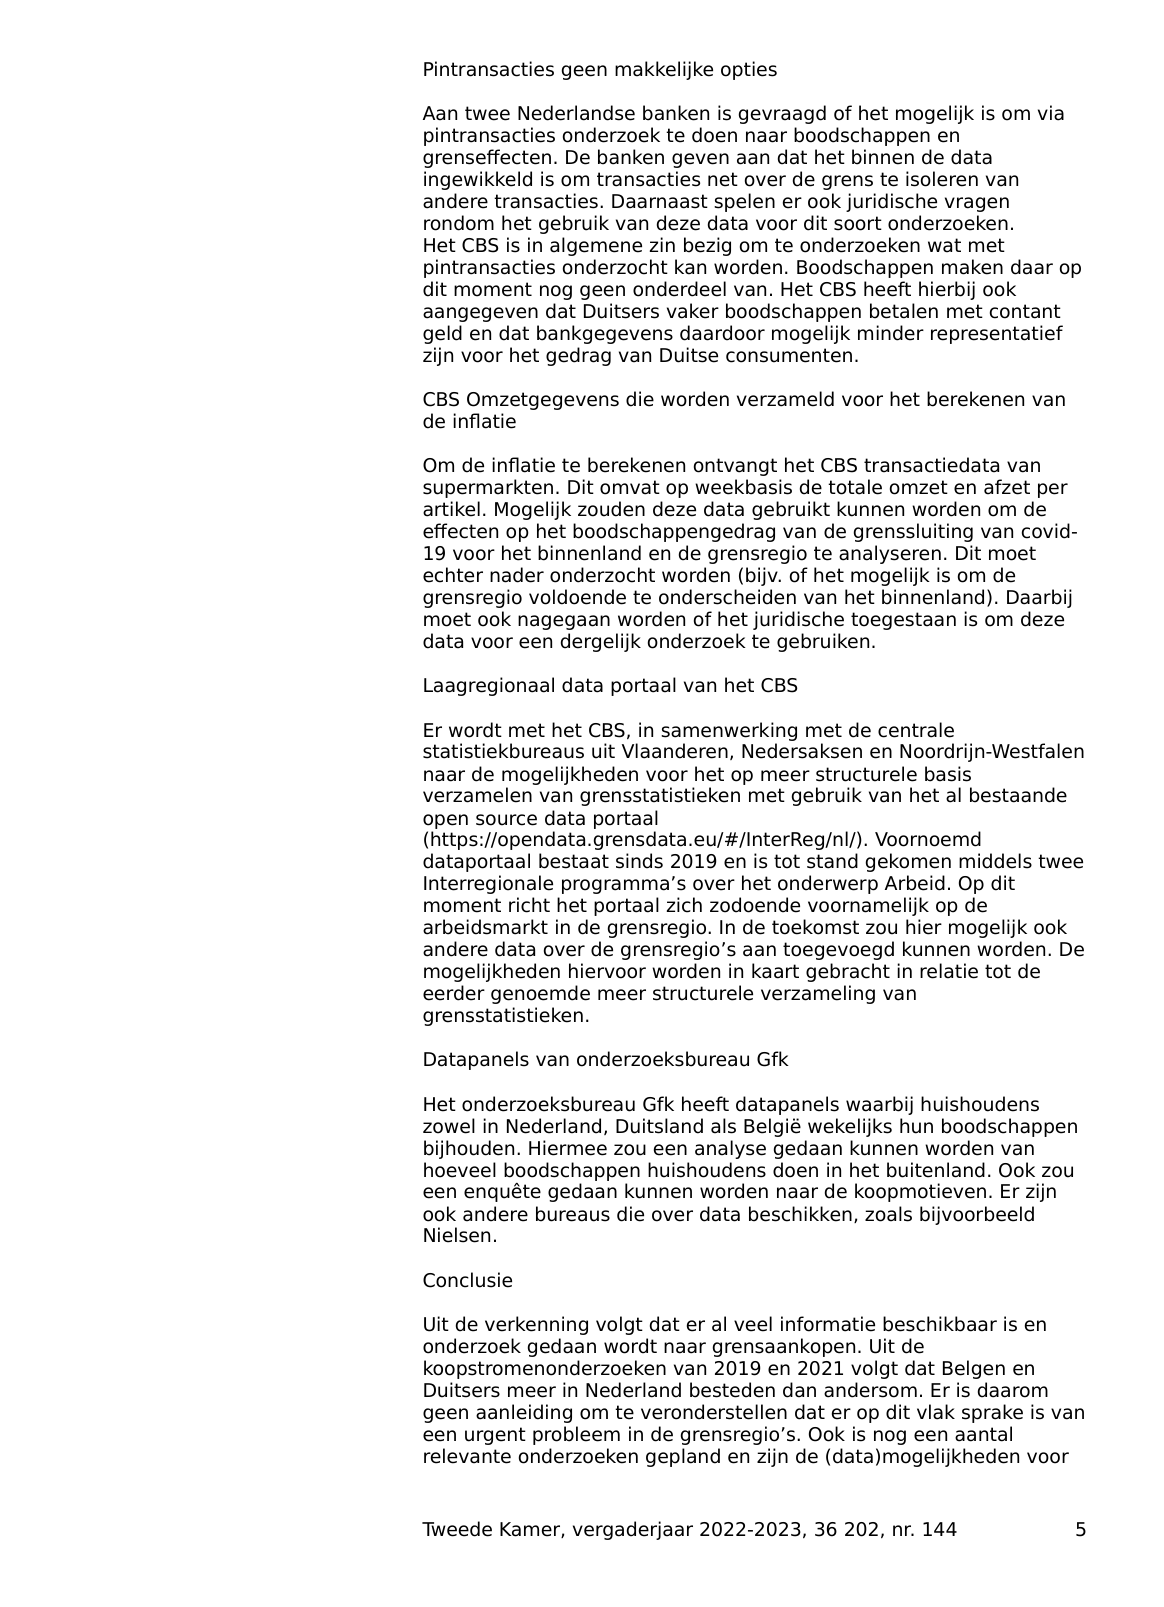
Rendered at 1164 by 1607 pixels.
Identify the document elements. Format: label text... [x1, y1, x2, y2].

text Om de inflatie te berekenen ontvangt het CBS transactiedata van supermarkten. Dit omvat op weekbasis de totale omzet en afzet per artikel. Mogelijk zouden deze data gebruikt kunnen worden om de effecten op het boodschappengedrag van de grenssluiting van covid-19 voor het binnenland en de grensregio te analyseren. Dit moet echter nader onderzocht worden (bijv. of het mogelijk is om de grensregio voldoende te onderscheiden van het binnenland). Daarbij moet ook nagegaan worden of het juridische toegestaan is om deze data voor een dergelijk onderzoek te gebruiken. [422, 455, 1087, 653]
text Er wordt met het CBS, in samenwerking met de centrale statistiekbureaus uit Vlaanderen, Nedersaksen en Noordrijn-Westfalen naar de mogelijkheden voor het op meer structurele basis verzamelen van grensstatistieken met gebruik van het al bestaande open source data portaal (https://opendata.grensdata.eu/#/InterReg/nl/). Voornoemd dataportaal bestaat sinds 2019 en is tot stand gekomen middels twee Interregionale programma’s over het onderwerp Arbeid. Op dit moment richt het portaal zich zodoende voornamelijk op de arbeidsmarkt in de grensregio. In de toekomst zou hier mogelijk ook andere data over de grensregio’s aan toegevoegd kunnen worden. De mogelijkheden hiervoor worden in kaart gebracht in relatie tot de eerder genoemde meer structurele verzameling van grensstatistieken. [422, 719, 1087, 1027]
text Uit de verkenning volgt dat er al veel informatie beschikbaar is en onderzoek gedaan wordt naar grensaankopen. Uit de koopstromenonderzoeken van 2019 en 2021 volgt dat Belgen en Duitsers meer in Nederland besteden dan andersom. Er is daarom geen aanleiding om te veronderstellen dat er op dit vlak sprake is van een urgent probleem in de grensregio’s. Ook is nog een aantal relevante onderzoeken gepland en zijn de (data)mogelijkheden voor [422, 1314, 1087, 1468]
subtitle Datapanels van onderzoeksbureau Gfk [422, 1049, 1087, 1071]
subtitle Conclusie [422, 1269, 1087, 1292]
subtitle Pintransacties geen makkelijke opties [422, 59, 1087, 81]
subtitle CBS Omzetgegevens die worden verzameld voor het berekenen van de inflatie [422, 389, 1087, 433]
text Aan twee Nederlandse banken is gevraagd of het mogelijk is om via pintransacties onderzoek te doen naar boodschappen en grenseffecten. De banken geven aan dat het binnen de data ingewikkeld is om transacties net over de grens te isoleren van andere transacties. Daarnaast spelen er ook juridische vragen rondom het gebruik van deze data voor dit soort onderzoeken. [422, 103, 1087, 235]
text Het onderzoeksbureau Gfk heeft datapanels waarbij huishoudens zowel in Nederland, Duitsland als België wekelijks hun boodschappen bijhouden. Hiermee zou een analyse gedaan kunnen worden van hoeveel boodschappen huishoudens doen in het buitenland. Ook zou een enquête gedaan kunnen worden naar de koopmotieven. Er zijn ook andere bureaus die over data beschikken, zoals bijvoorbeeld Nielsen. [422, 1093, 1087, 1247]
subtitle Laagregionaal data portaal van het CBS [422, 675, 1087, 697]
text Het CBS is in algemene zin bezig om te onderzoeken wat met pintransacties onderzocht kan worden. Boodschappen maken daar op dit moment nog geen onderdeel van. Het CBS heeft hierbij ook aangegeven dat Duitsers vaker boodschappen betalen met contant geld en dat bankgegevens daardoor mogelijk minder representatief zijn voor het gedrag van Duitse consumenten. [422, 235, 1087, 367]
